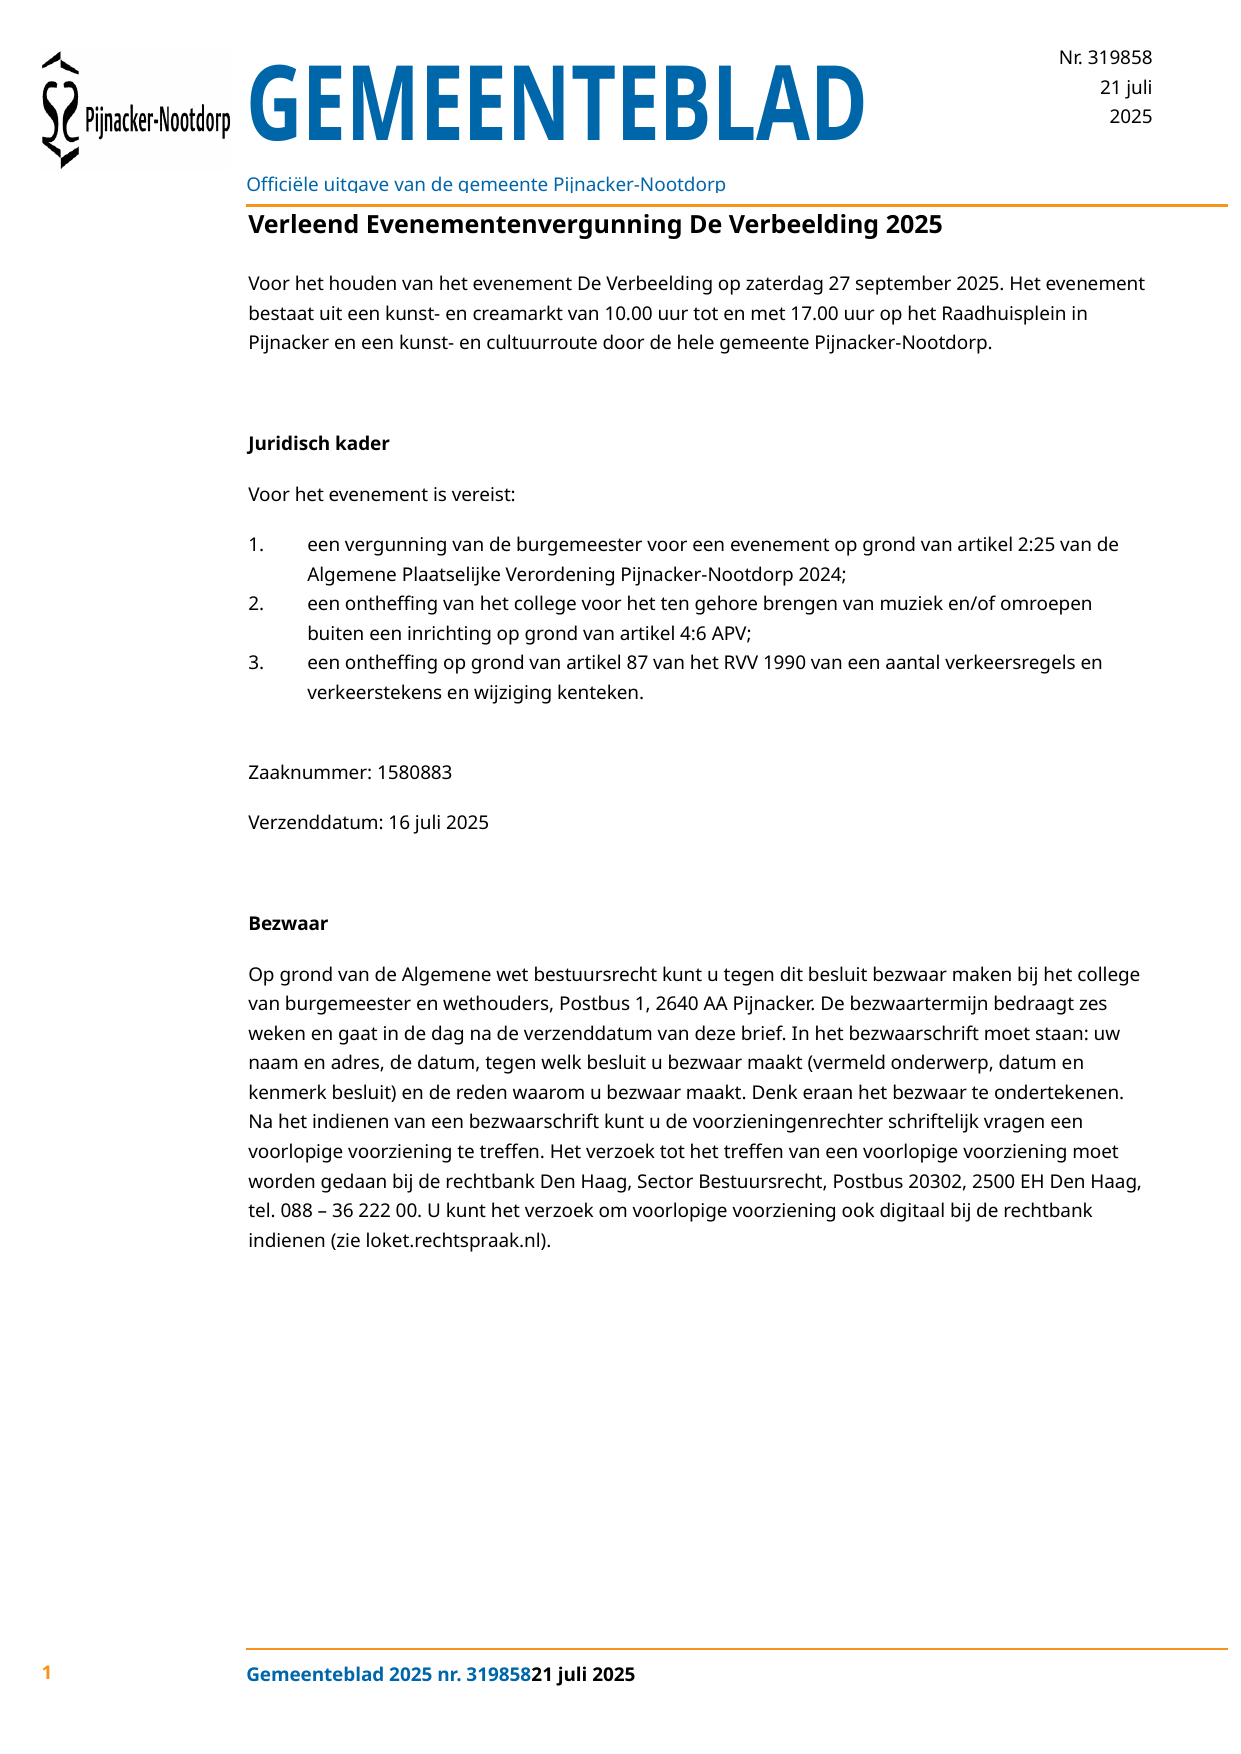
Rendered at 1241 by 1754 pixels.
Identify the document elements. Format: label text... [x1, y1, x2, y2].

text Voor het houden van het evenement De Verbeelding op zaterdag 27 september 2025. Het evenement bestaat uit een kunst- en creamarkt van 10.00 uur tot en met 17.00 uur op het Raadhuisplein in Pijnacker en een kunst- en cultuurroute door de hele gemeente Pijnacker-Nootdorp. [248, 270, 1152, 355]
picture [41, 47, 231, 172]
text Verzenddatum: 16 juli 2025 [248, 809, 1152, 835]
list een ontheffing van het college voor het ten gehore brengen van muziek en/of omroepen buiten een inrichting op grond van artikel 4:6 APV; [248, 590, 1152, 646]
text Verleend Evenementenvergunning De Verbeelding 2025 [248, 207, 1152, 241]
text Zaaknummer: 1580883 [248, 759, 1152, 785]
text Juridisch kader [248, 430, 1152, 456]
text Bezwaar [248, 910, 1152, 936]
text Voor het evenement is vereist: [248, 481, 1152, 506]
list een vergunning van de burgemeester voor een evenement op grond van artikel 2:25 van de Algemene Plaatselijke Verordening Pijnacker-Nootdorp 2024; [248, 531, 1152, 586]
list een ontheffing op grond van artikel 87 van het RVV 1990 van een aantal verkeersregels en verkeerstekens en wijziging kenteken. [248, 649, 1152, 705]
text Op grond van de Algemene wet bestuursrecht kunt u tegen dit besluit bezwaar maken bij het college van burgemeester en wethouders, Postbus 1, 2640 AA Pijnacker. De bezwaartermijn bedraagt zes weken en gaat in de dag na de verzenddatum van deze brief. In het bezwaarschrift moet staan: uw naam en adres, de datum, tegen welk besluit u bezwaar maakt (vermeld onderwerp, datum en kenmerk besluit) en de reden waarom u bezwaar maakt. Denk eraan het bezwaar te ondertekenen. Na het indienen van een bezwaarschrift kunt u de voorzieningenrechter schriftelijk vragen een voorlopige voorziening te treffen. Het verzoek tot het treffen van een voorlopige voorziening moet worden gedaan bij de rechtbank Den Haag, Sector Bestuursrecht, Postbus 20302, 2500 EH Den Haag, tel. 088 – 36 222 00. U kunt het verzoek om voorlopige voorziening ook digitaal bij de rechtbank indienen (zie loket.rechtspraak.nl). [248, 961, 1152, 1253]
